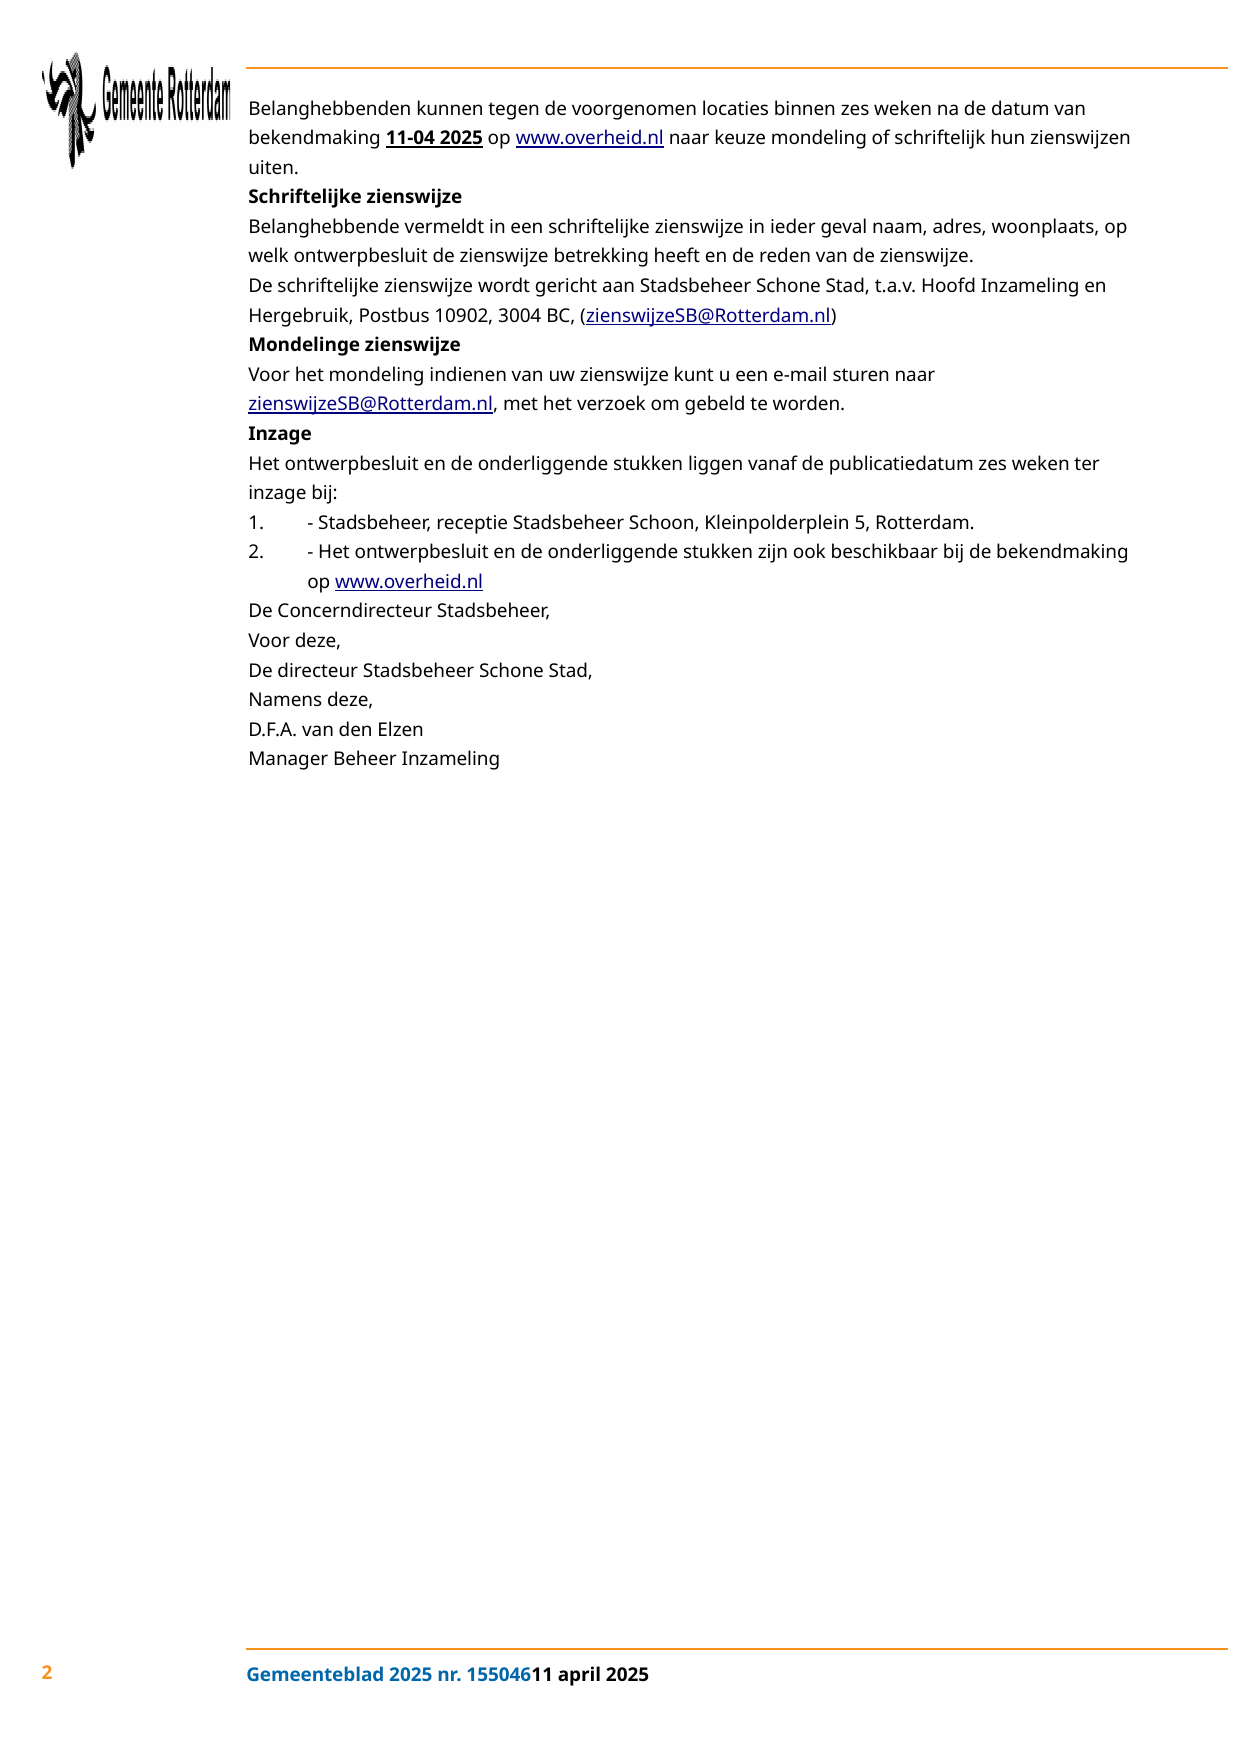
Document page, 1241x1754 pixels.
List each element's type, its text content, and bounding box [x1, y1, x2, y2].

text Belanghebbenden kunnen tegen de voorgenomen locaties binnen zes weken na de datum van bekendmaking 11-04 2025 op www.overheid.nl naar keuze mondeling of schriftelijk hun zienswijzen uiten. [248, 95, 1152, 180]
text Mondelinge zienswijze [248, 331, 1152, 357]
text Schriftelijke zienswijze [248, 183, 1152, 209]
text Voor het mondeling indienen van uw zienswijze kunt u een e-mail sturen naar zienswijzeSB@Rotterdam.nl, met het verzoek om gebeld te worden. [248, 361, 1152, 416]
text Belanghebbende vermeldt in een schriftelijke zienswijze in ieder geval naam, adres, woonplaats, op welk ontwerpbesluit de zienswijze betrekking heeft en de reden van de zienswijze. [248, 213, 1152, 268]
text D.F.A. van den Elzen [248, 716, 1152, 742]
list - Stadsbeheer, receptie Stadsbeheer Schoon, Kleinpolderplein 5, Rotterdam. [248, 509, 1152, 535]
text De directeur Stadsbeheer Schone Stad, [248, 657, 1152, 683]
text Manager Beheer Inzameling [248, 746, 1152, 771]
text Het ontwerpbesluit en de onderliggende stukken liggen vanaf de publicatiedatum zes weken ter inzage bij: [248, 450, 1152, 505]
text De schriftelijke zienswijze wordt gericht aan Stadsbeheer Schone Stad, t.a.v. Hoofd Inzameling en Hergebruik, Postbus 10902, 3004 BC, (zienswijzeSB@Rotterdam.nl) [248, 272, 1152, 328]
picture [41, 47, 231, 172]
text Inzage [248, 420, 1152, 446]
text De Concerndirecteur Stadsbeheer, [248, 598, 1152, 623]
text Namens deze, [248, 686, 1152, 712]
text Voor deze, [248, 627, 1152, 653]
list - Het ontwerpbesluit en de onderliggende stukken zijn ook beschikbaar bij de bekendmaking op www.overheid.nl [248, 538, 1152, 594]
